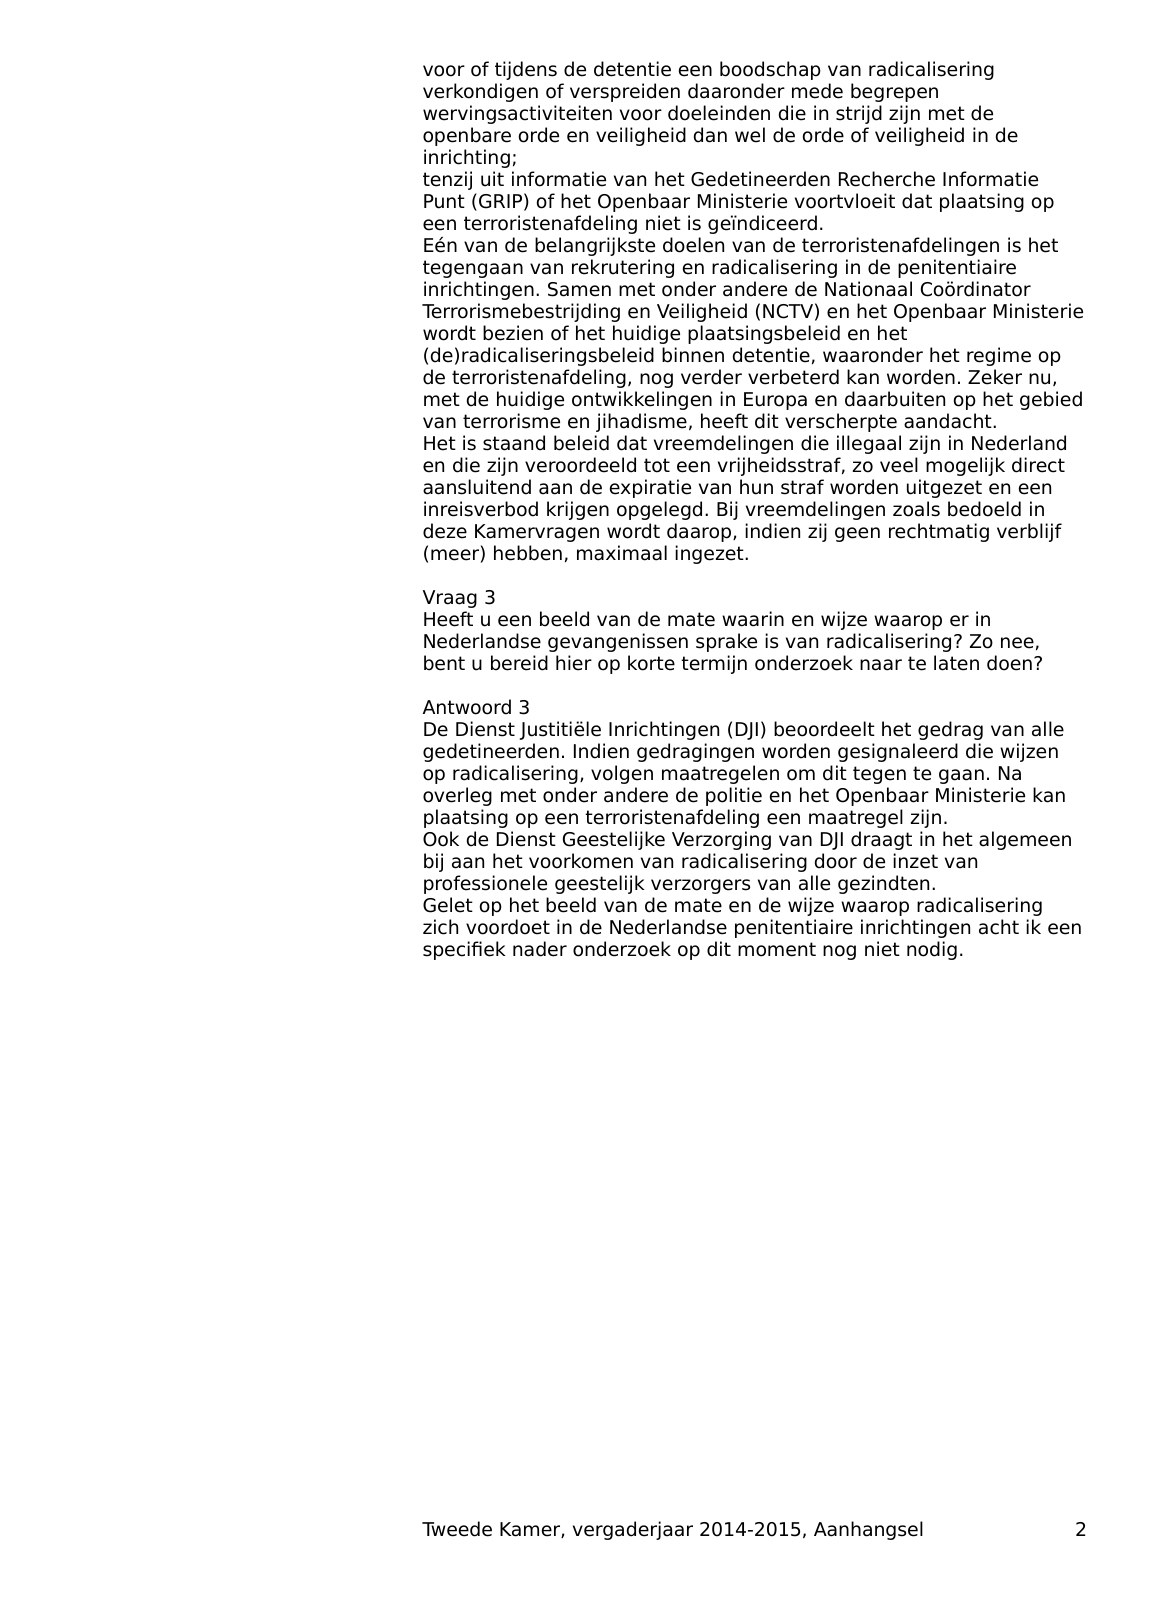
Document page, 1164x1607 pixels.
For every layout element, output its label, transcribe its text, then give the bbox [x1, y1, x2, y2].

text De Dienst Justitiële Inrichtingen (DJI) beoordeelt het gedrag van alle gedetineerden. Indien gedragingen worden gesignaleerd die wijzen op radicalisering, volgen maatregelen om dit tegen te gaan. Na overleg met onder andere de politie en het Openbaar Ministerie kan plaatsing op een terroristenafdeling een maatregel zijn. [422, 719, 1087, 829]
text tenzij uit informatie van het Gedetineerden Recherche Informatie Punt (GRIP) of het Openbaar Ministerie voortvloeit dat plaatsing op een terroristenafdeling niet is geïndiceerd. [422, 169, 1087, 235]
text Eén van de belangrijkste doelen van de terroristenafdelingen is het tegengaan van rekrutering en radicalisering in de penitentiaire inrichtingen. Samen met onder andere de Nationaal Coördinator Terrorismebestrijding en Veiligheid (NCTV) en het Openbaar Ministerie wordt bezien of het huidige plaatsingsbeleid en het (de)radicaliseringsbeleid binnen detentie, waaronder het regime op de terroristenafdeling, nog verder verbeterd kan worden. Zeker nu, met de huidige ontwikkelingen in Europa en daarbuiten op het gebied van terrorisme en jihadisme, heeft dit verscherpte aandacht. [422, 235, 1087, 433]
text voor of tijdens de detentie een boodschap van radicalisering verkondigen of verspreiden daaronder mede begrepen wervingsactiviteiten voor doeleinden die in strijd zijn met de openbare orde en veiligheid dan wel de orde of veiligheid in de inrichting; [422, 59, 1087, 169]
text Vraag 3 [422, 587, 1087, 609]
text Gelet op het beeld van de mate en de wijze waarop radicalisering zich voordoet in de Nederlandse penitentiaire inrichtingen acht ik een specifiek nader onderzoek op dit moment nog niet nodig. [422, 895, 1087, 961]
text Heeft u een beeld van de mate waarin en wijze waarop er in Nederlandse gevangenissen sprake is van radicalisering? Zo nee, bent u bereid hier op korte termijn onderzoek naar te laten doen? [422, 609, 1087, 675]
text Ook de Dienst Geestelijke Verzorging van DJI draagt in het algemeen bij aan het voorkomen van radicalisering door de inzet van professionele geestelijk verzorgers van alle gezindten. [422, 829, 1087, 895]
text Antwoord 3 [422, 697, 1087, 719]
text Het is staand beleid dat vreemdelingen die illegaal zijn in Nederland en die zijn veroordeeld tot een vrijheidsstraf, zo veel mogelijk direct aansluitend aan de expiratie van hun straf worden uitgezet en een inreisverbod krijgen opgelegd. Bij vreemdelingen zoals bedoeld in deze Kamervragen wordt daarop, indien zij geen rechtmatig verblijf (meer) hebben, maximaal ingezet. [422, 433, 1087, 564]
